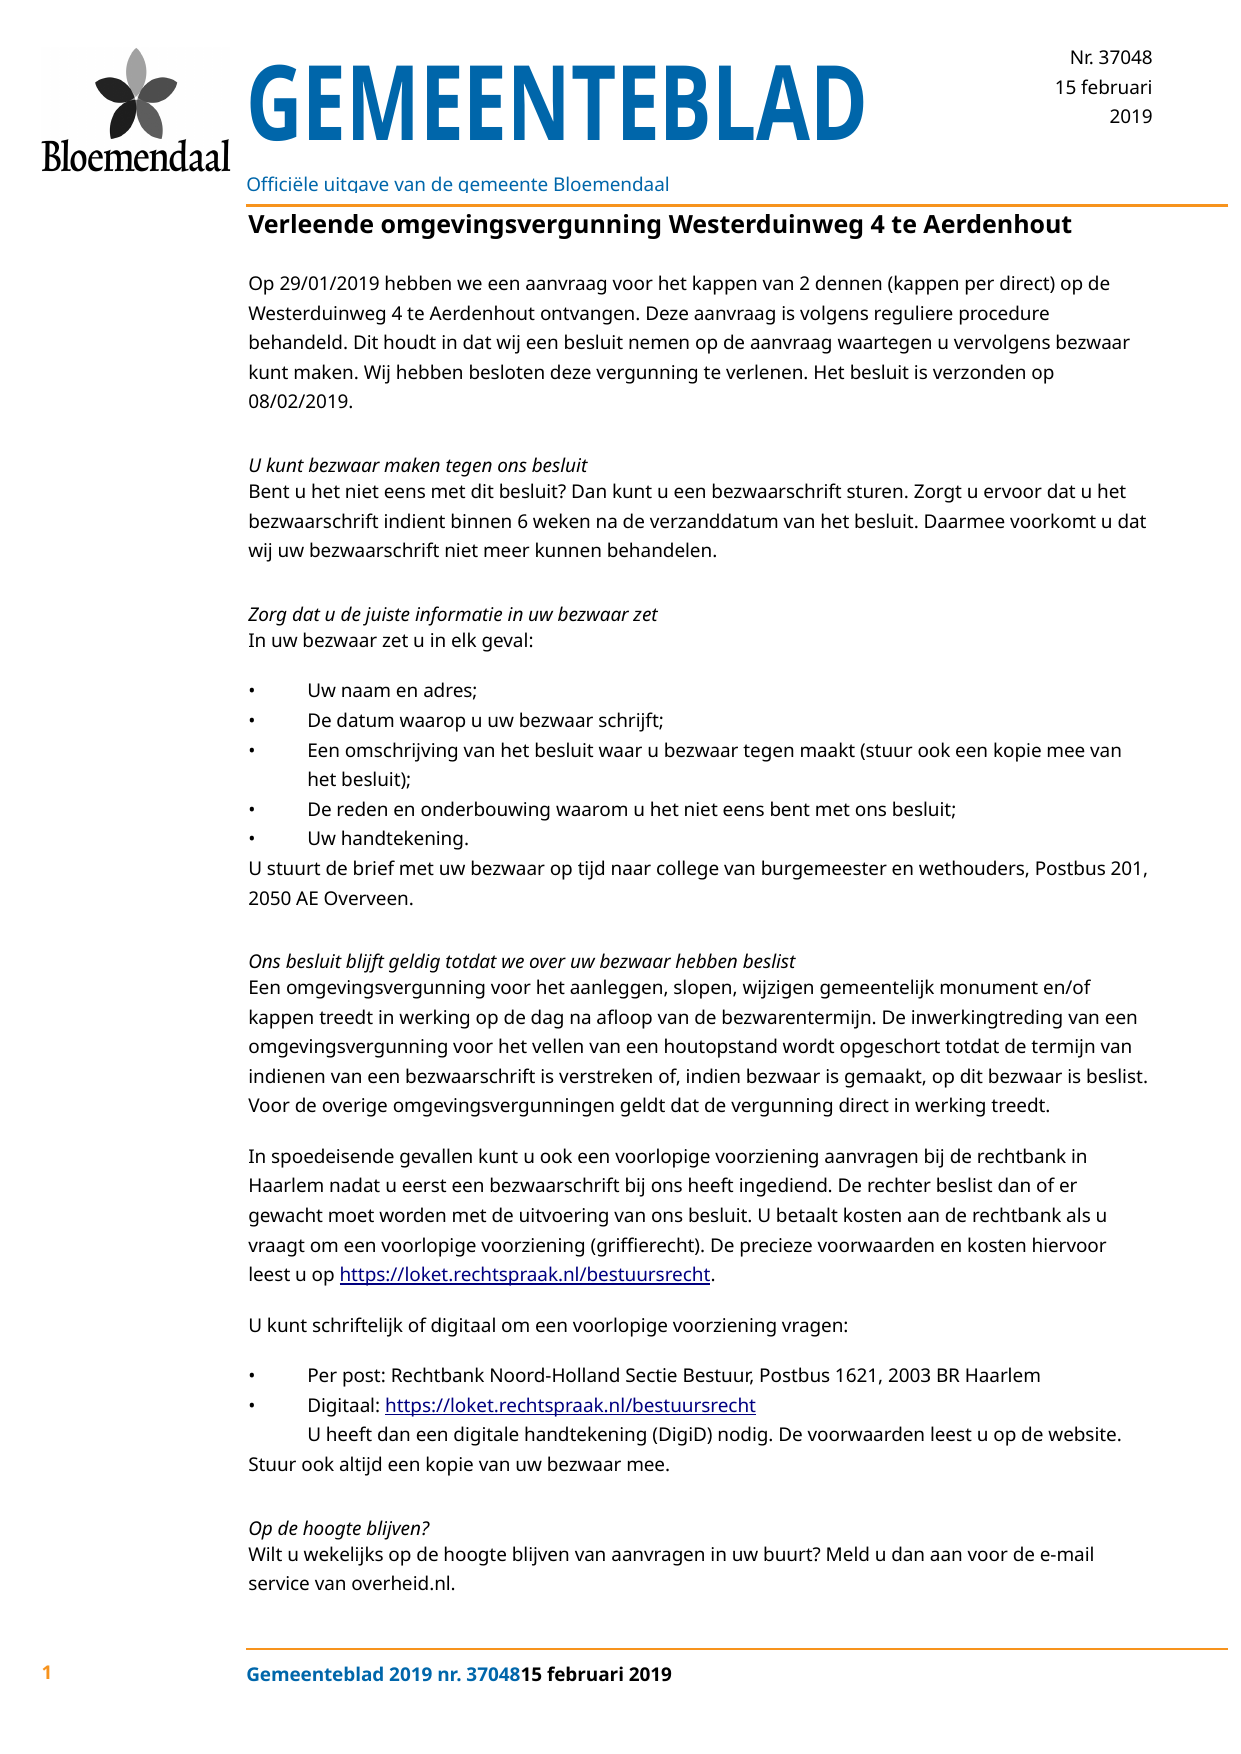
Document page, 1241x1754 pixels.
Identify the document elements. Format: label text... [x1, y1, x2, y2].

text Op de hoogte blijven? [248, 1515, 1152, 1541]
text U kunt bezwaar maken tegen ons besluit [248, 453, 1152, 478]
text Verleende omgevingsvergunning Westerduinweg 4 te Aerdenhout [248, 207, 1152, 241]
text U kunt schriftelijk of digitaal om een voorlopige voorziening vragen: [248, 1312, 1152, 1338]
text Bent u het niet eens met dit besluit? Dan kunt u een bezwaarschrift sturen. Zorgt u ervoor dat u het bezwaarschrift indient binnen 6 weken na de verzanddatum van het besluit. Daarmee voorkomt u dat wij uw bezwaarschrift niet meer kunnen behandelen. [248, 478, 1152, 563]
text Een omgevingsvergunning voor het aanleggen, slopen, wijzigen gemeentelijk monument en/of kappen treedt in werking op de dag na afloop van de bezwarentermijn. De inwerkingtreding van een omgevingsvergunning voor het vellen van een houtopstand wordt opgeschort totdat de termijn van indienen van een bezwaarschrift is verstreken of, indien bezwaar is gemaakt, op dit bezwaar is beslist. Voor de overige omgevingsvergunningen geldt dat de vergunning direct in werking treedt. [248, 974, 1152, 1118]
list Uw handtekening. [248, 826, 1152, 851]
list Per post: Rechtbank Noord-Holland Sectie Bestuur, Postbus 1621, 2003 BR Haarlem [248, 1362, 1152, 1388]
list Uw naam en adres; [248, 678, 1152, 703]
list De reden en onderbouwing waarom u het niet eens bent met ons besluit; [248, 796, 1152, 822]
list Digitaal: https://loket.rechtspraak.nl/bestuursrecht [248, 1392, 1152, 1418]
text Stuur ook altijd een kopie van uw bezwaar mee. [248, 1451, 1152, 1477]
text Zorg dat u de juiste informatie in uw bezwaar zet [248, 601, 1152, 627]
text Ons besluit blijft geldig totdat we over uw bezwaar hebben beslist [248, 949, 1152, 974]
list De datum waarop u uw bezwaar schrijft; [248, 707, 1152, 733]
list Een omschrijving van het besluit waar u bezwaar tegen maakt (stuur ook een kopie mee van het besluit); [248, 737, 1152, 792]
text In spoedeisende gevallen kunt u ook een voorlopige voorziening aanvragen bij de rechtbank in Haarlem nadat u eerst een bezwaarschrift bij ons heeft ingediend. De rechter beslist dan of er gewacht moet worden met de uitvoering van ons besluit. U betaalt kosten aan de rechtbank als u vraagt om een voorlopige voorziening (griffierecht). De precieze voorwaarden en kosten hiervoor leest u op https://loket.rechtspraak.nl/bestuursrecht. [248, 1143, 1152, 1287]
text In uw bezwaar zet u in elk geval: [248, 627, 1152, 653]
text U stuurt de brief met uw bezwaar op tijd naar college van burgemeester en wethouders, Postbus 201, 2050 AE Overveen. [248, 855, 1152, 910]
list U heeft dan een digitale handtekening (DigiD) nodig. De voorwaarden leest u op de website. [248, 1421, 1152, 1447]
text Op 29/01/2019 hebben we een aanvraag voor het kappen van 2 dennen (kappen per direct) op de Westerduinweg 4 te Aerdenhout ontvangen. Deze aanvraag is volgens reguliere procedure behandeld. Dit houdt in dat wij een besluit nemen op de aanvraag waartegen u vervolgens bezwaar kunt maken. Wij hebben besloten deze vergunning te verlenen. Het besluit is verzonden op 08/02/2019. [248, 270, 1152, 414]
text Wilt u wekelijks op de hoogte blijven van aanvragen in uw buurt? Meld u dan aan voor de e-mail service van overheid.nl. [248, 1541, 1152, 1596]
picture [41, 47, 231, 172]
